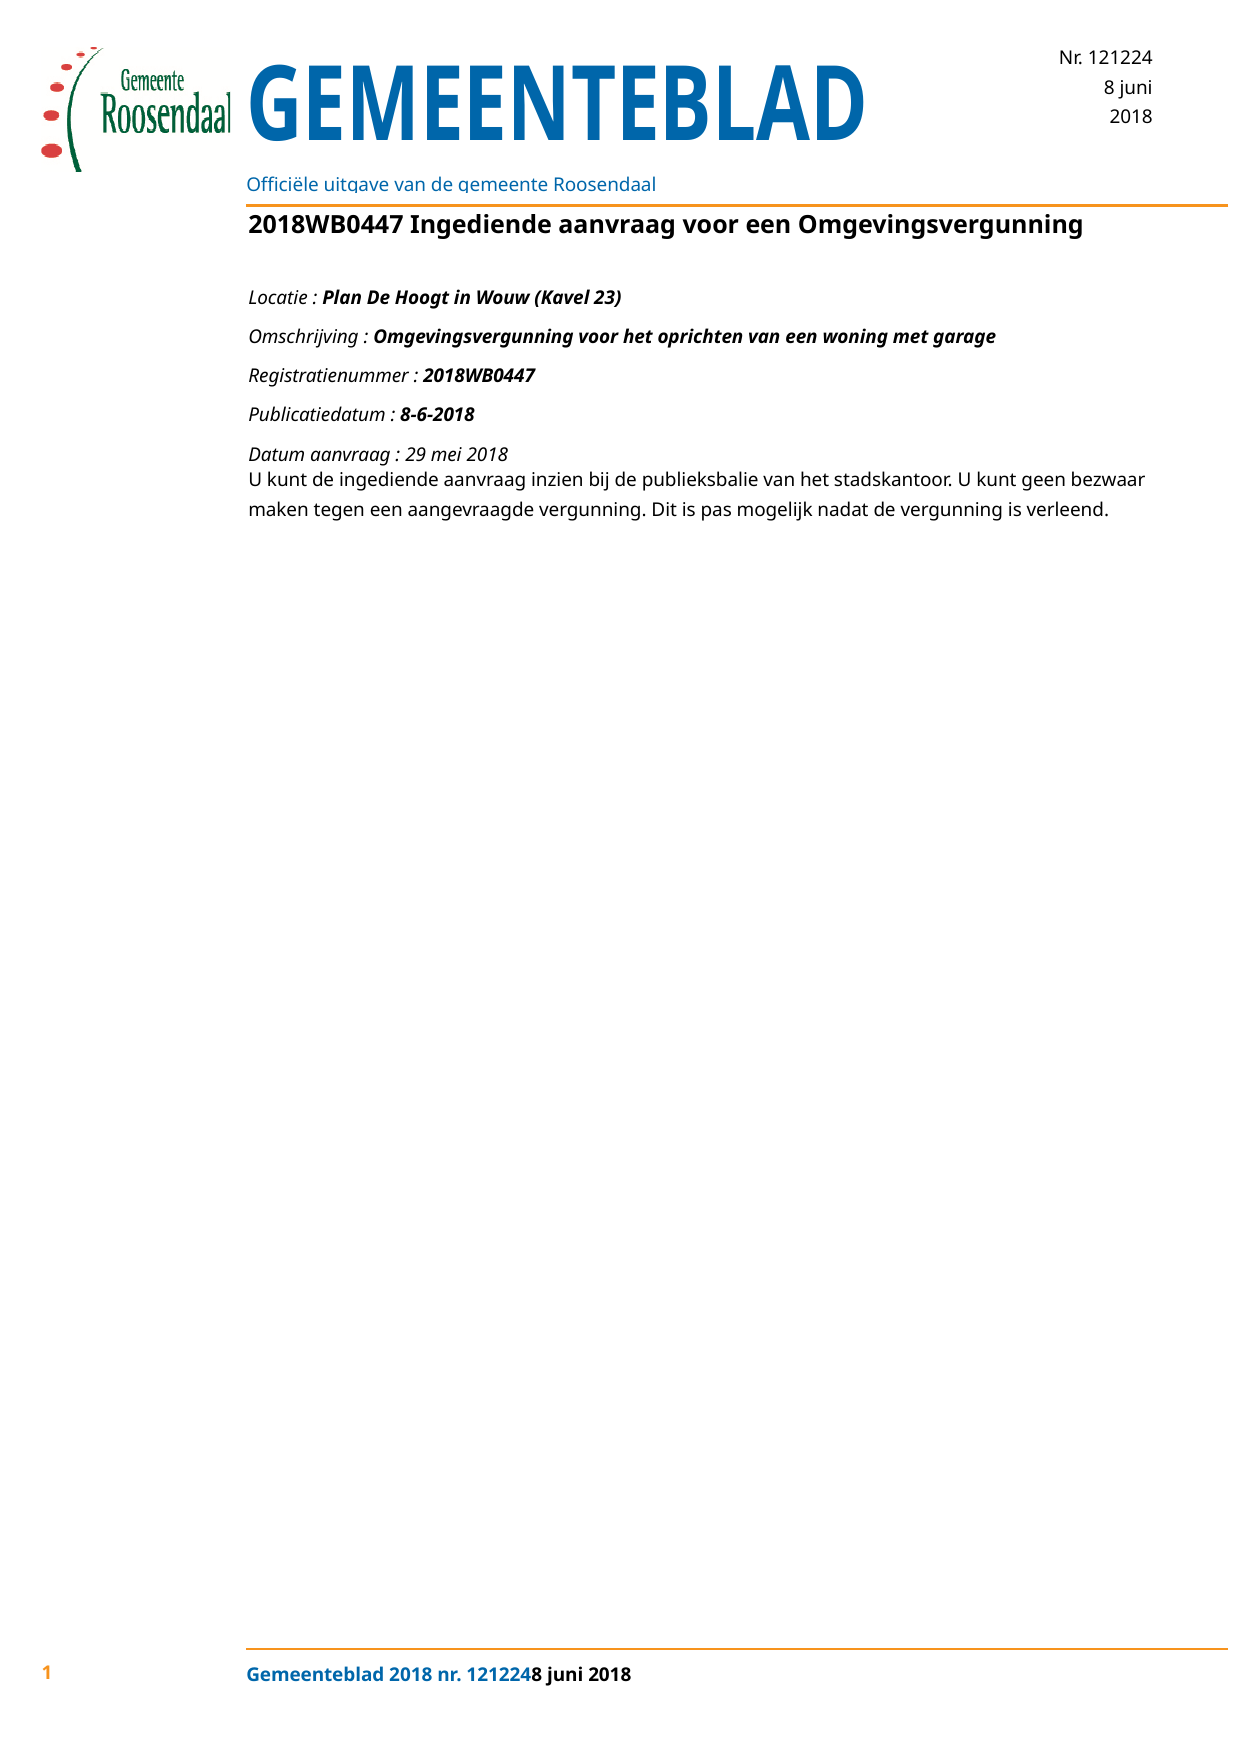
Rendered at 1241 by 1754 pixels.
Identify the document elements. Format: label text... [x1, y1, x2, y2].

text Datum aanvraag : 29 mei 2018 [248, 441, 1152, 467]
picture [41, 47, 231, 172]
text Locatie : Plan De Hoogt in Wouw (Kavel 23) [248, 284, 1152, 309]
text Omschrijving : Omgevingsvergunning voor het oprichten van een woning met garage [248, 323, 1152, 349]
text Registratienummer : 2018WB0447 [248, 362, 1152, 388]
text Publicatiedatum : 8-6-2018 [248, 402, 1152, 427]
text 2018WB0447 Ingediende aanvraag voor een Omgevingsvergunning [248, 207, 1152, 241]
text U kunt de ingediende aanvraag inzien bij de publieksbalie van het stadskantoor. U kunt geen bezwaar maken tegen een aangevraagde vergunning. Dit is pas mogelijk nadat de vergunning is verleend. [248, 467, 1152, 522]
